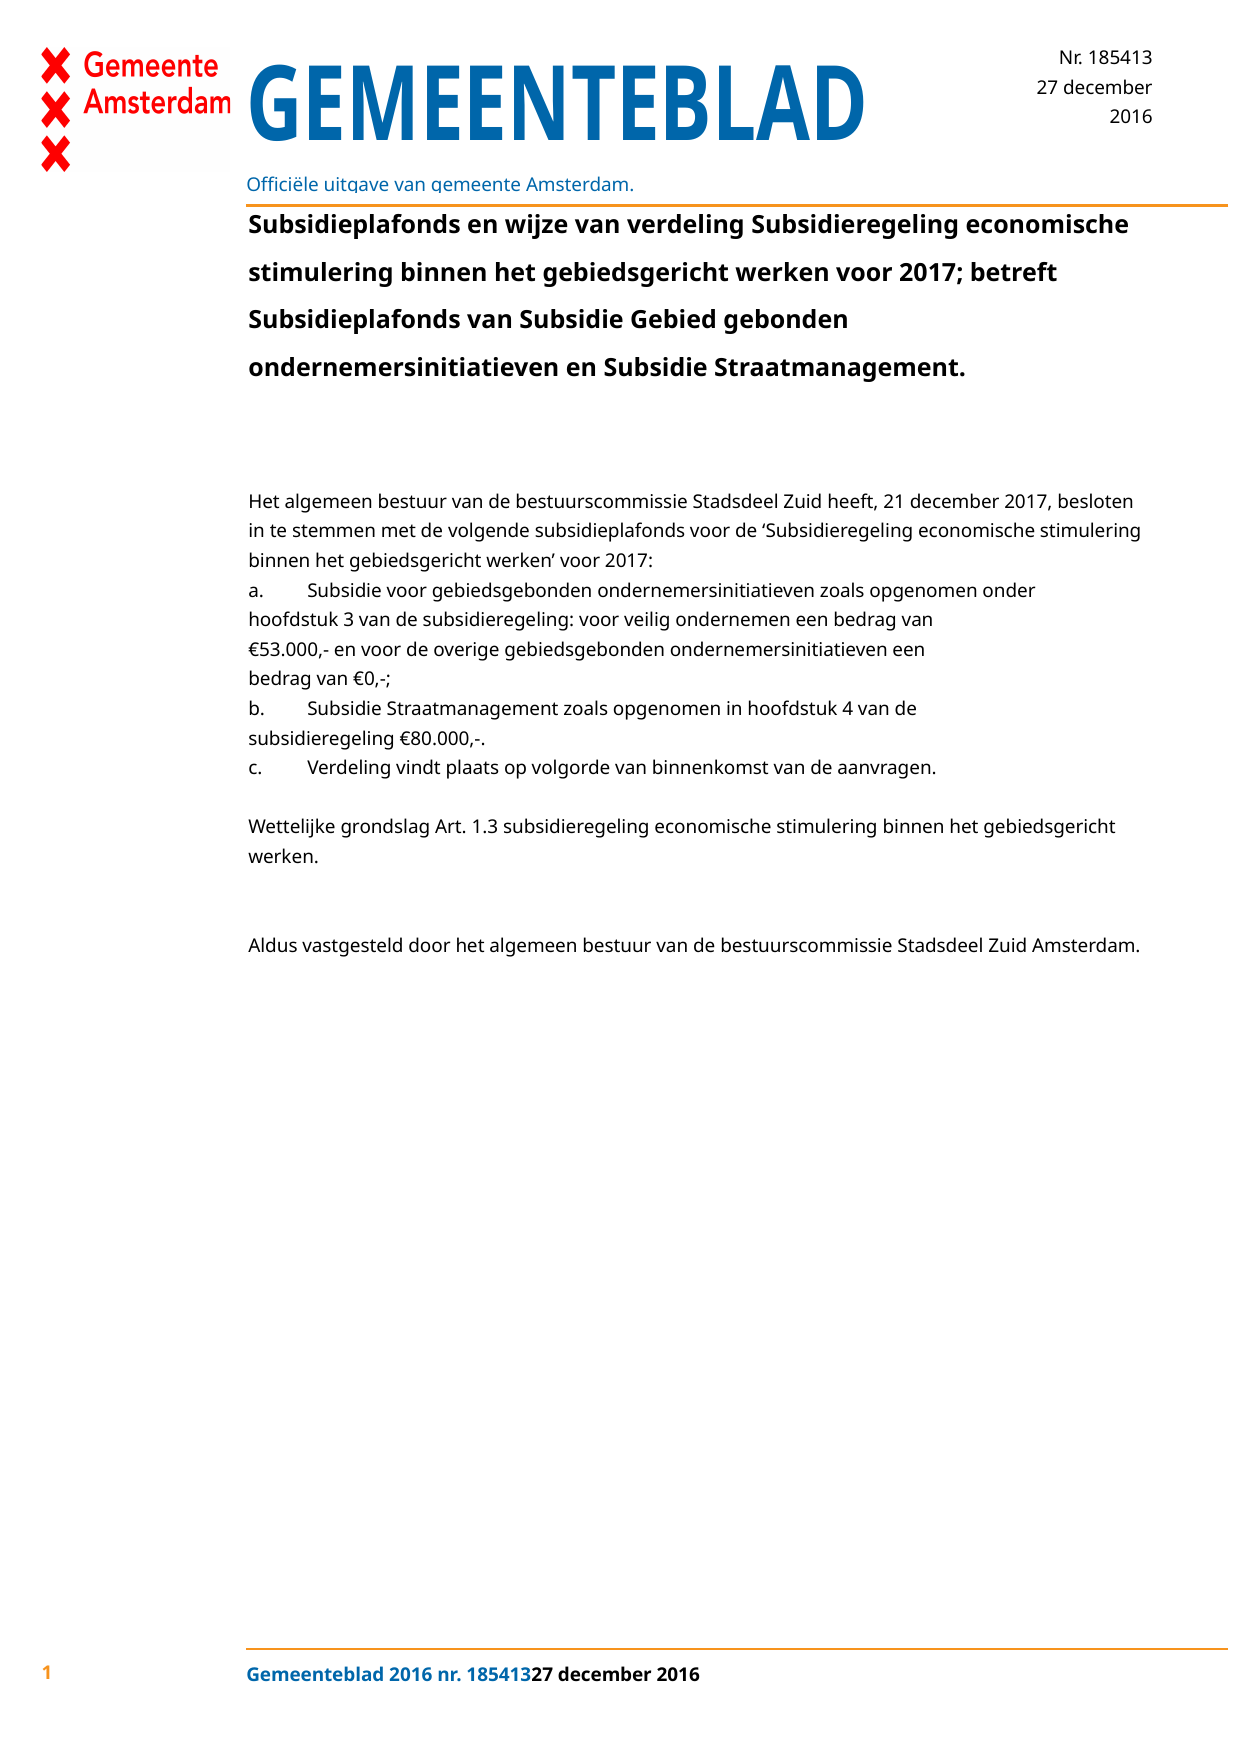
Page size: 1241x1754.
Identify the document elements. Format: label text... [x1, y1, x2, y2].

picture [41, 47, 231, 172]
text Het algemeen bestuur van de bestuurscommissie Stadsdeel Zuid heeft, 21 december 2017, besloten in te stemmen met de volgende subsidieplafonds voor de ‘Subsidieregeling economische stimulering binnen het gebiedsgericht werken’ voor 2017: [248, 488, 1152, 573]
text subsidieregeling €80.000,-. [248, 725, 1152, 751]
list Verdeling vindt plaats op volgorde van binnenkomst van de aanvragen. [248, 754, 1152, 780]
text bedrag van €0,-; [248, 666, 1152, 691]
text Wettelijke grondslag Art. 1.3 subsidieregeling economische stimulering binnen het gebiedsgericht werken. [248, 813, 1152, 869]
text €53.000,- en voor de overige gebiedsgebonden ondernemersinitiatieven een [248, 636, 1152, 662]
text Aldus vastgesteld door het algemeen bestuur van de bestuurscommissie Stadsdeel Zuid Amsterdam. [248, 932, 1152, 958]
list Subsidie Straatmanagement zoals opgenomen in hoofdstuk 4 van de [248, 695, 1152, 721]
text Subsidieplafonds en wijze van verdeling Subsidieregeling economische stimulering binnen het gebiedsgericht werken voor 2017; betreft Subsidieplafonds van Subsidie Gebied gebonden ondernemersinitiatieven en Subsidie Straatmanagement. [248, 207, 1152, 384]
text hoofdstuk 3 van de subsidieregeling: voor veilig ondernemen een bedrag van [248, 606, 1152, 632]
list Subsidie voor gebiedsgebonden ondernemersinitiatieven zoals opgenomen onder [248, 577, 1152, 603]
